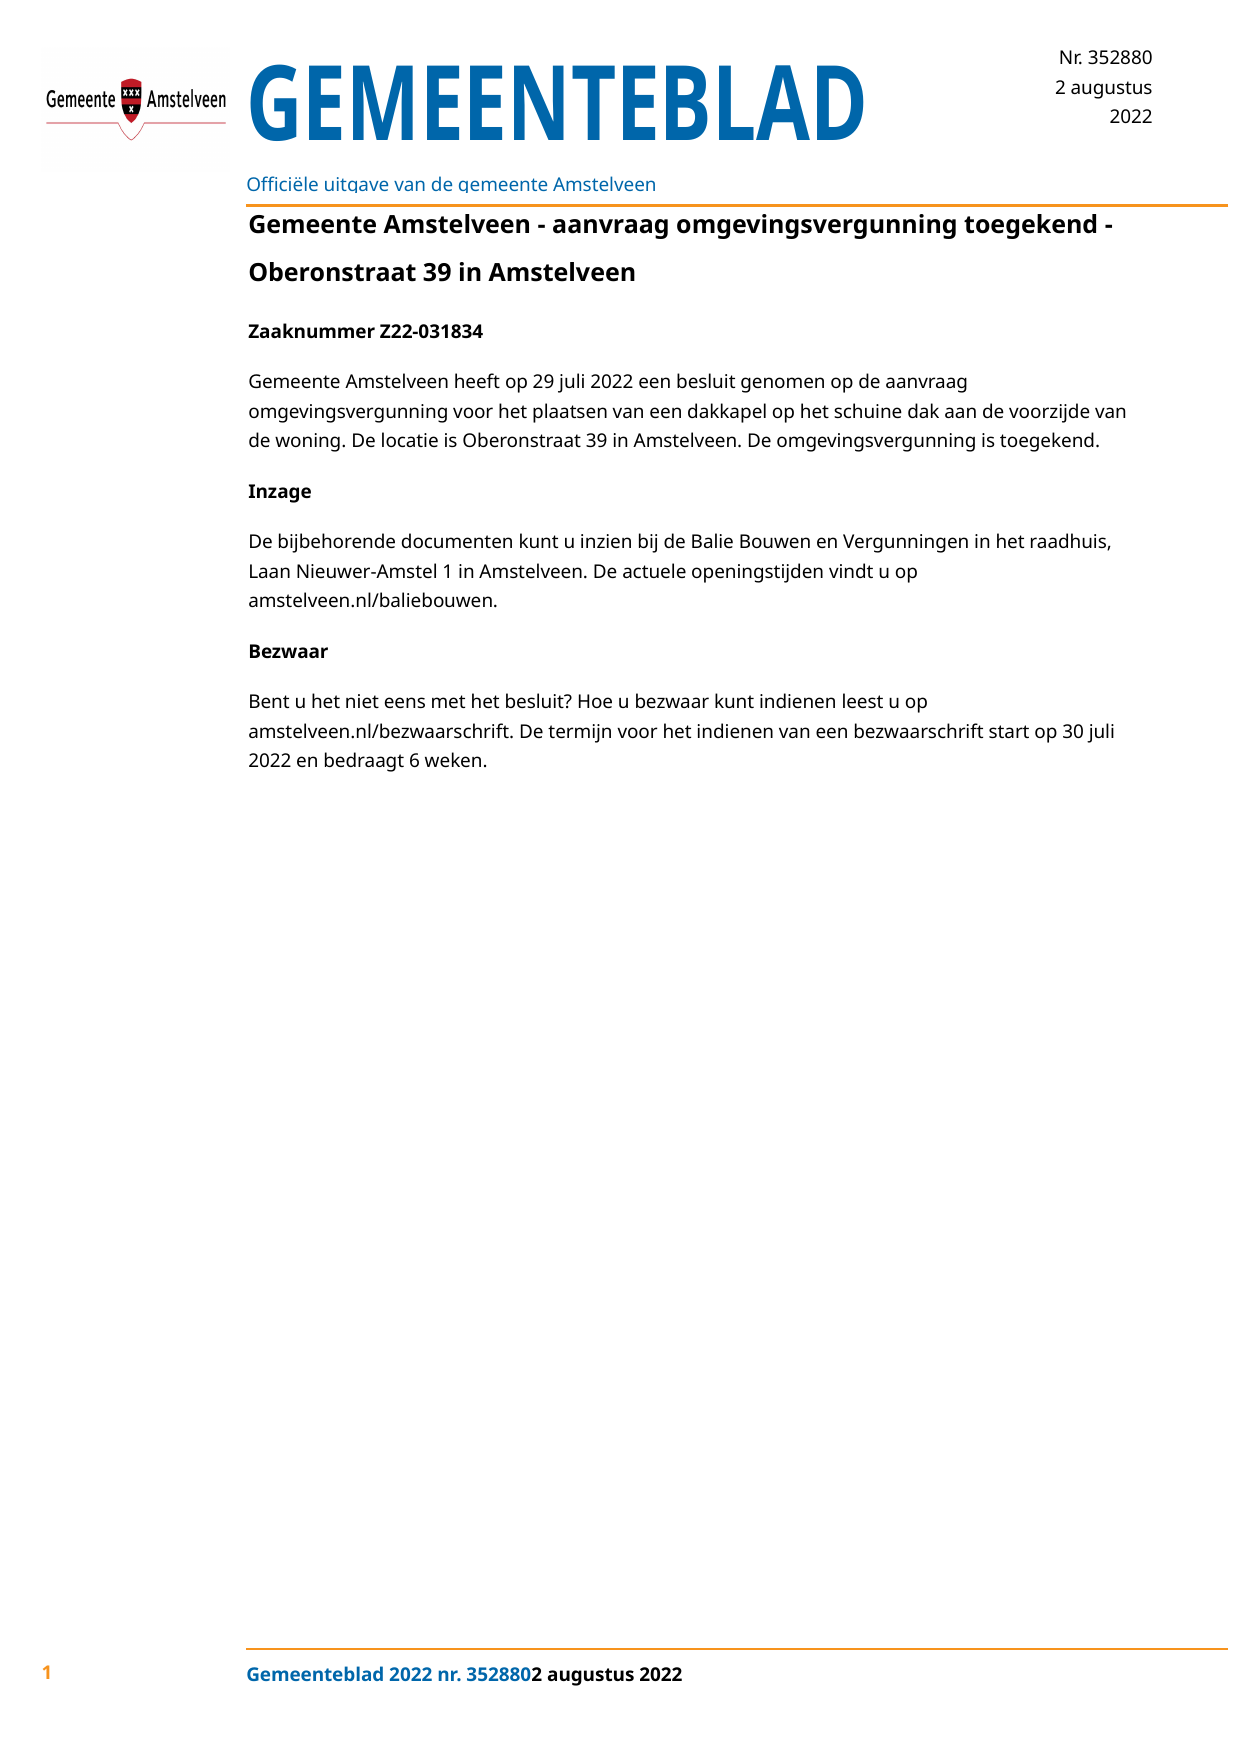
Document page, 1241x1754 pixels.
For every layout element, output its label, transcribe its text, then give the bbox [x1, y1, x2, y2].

text Zaaknummer Z22-031834 [248, 318, 1152, 344]
text Bent u het niet eens met het besluit? Hoe u bezwaar kunt indienen leest u op amstelveen.nl/bezwaarschrift. De termijn voor het indienen van een bezwaarschrift start op 30 juli 2022 en bedraagt 6 weken. [248, 688, 1152, 773]
text Inzage [248, 478, 1152, 504]
text De bijbehorende documenten kunt u inzien bij de Balie Bouwen en Vergunningen in het raadhuis, Laan Nieuwer-Amstel 1 in Amstelveen. De actuele openingstijden vindt u op amstelveen.nl/baliebouwen. [248, 528, 1152, 613]
text Gemeente Amstelveen heeft op 29 juli 2022 een besluit genomen op de aanvraag omgevingsvergunning voor het plaatsen van een dakkapel op het schuine dak aan de voorzijde van de woning. De locatie is Oberonstraat 39 in Amstelveen. De omgevingsvergunning is toegekend. [248, 368, 1152, 453]
text Gemeente Amstelveen - aanvraag omgevingsvergunning toegekend - Oberonstraat 39 in Amstelveen [248, 207, 1152, 288]
text Bezwaar [248, 638, 1152, 664]
picture [41, 47, 231, 172]
